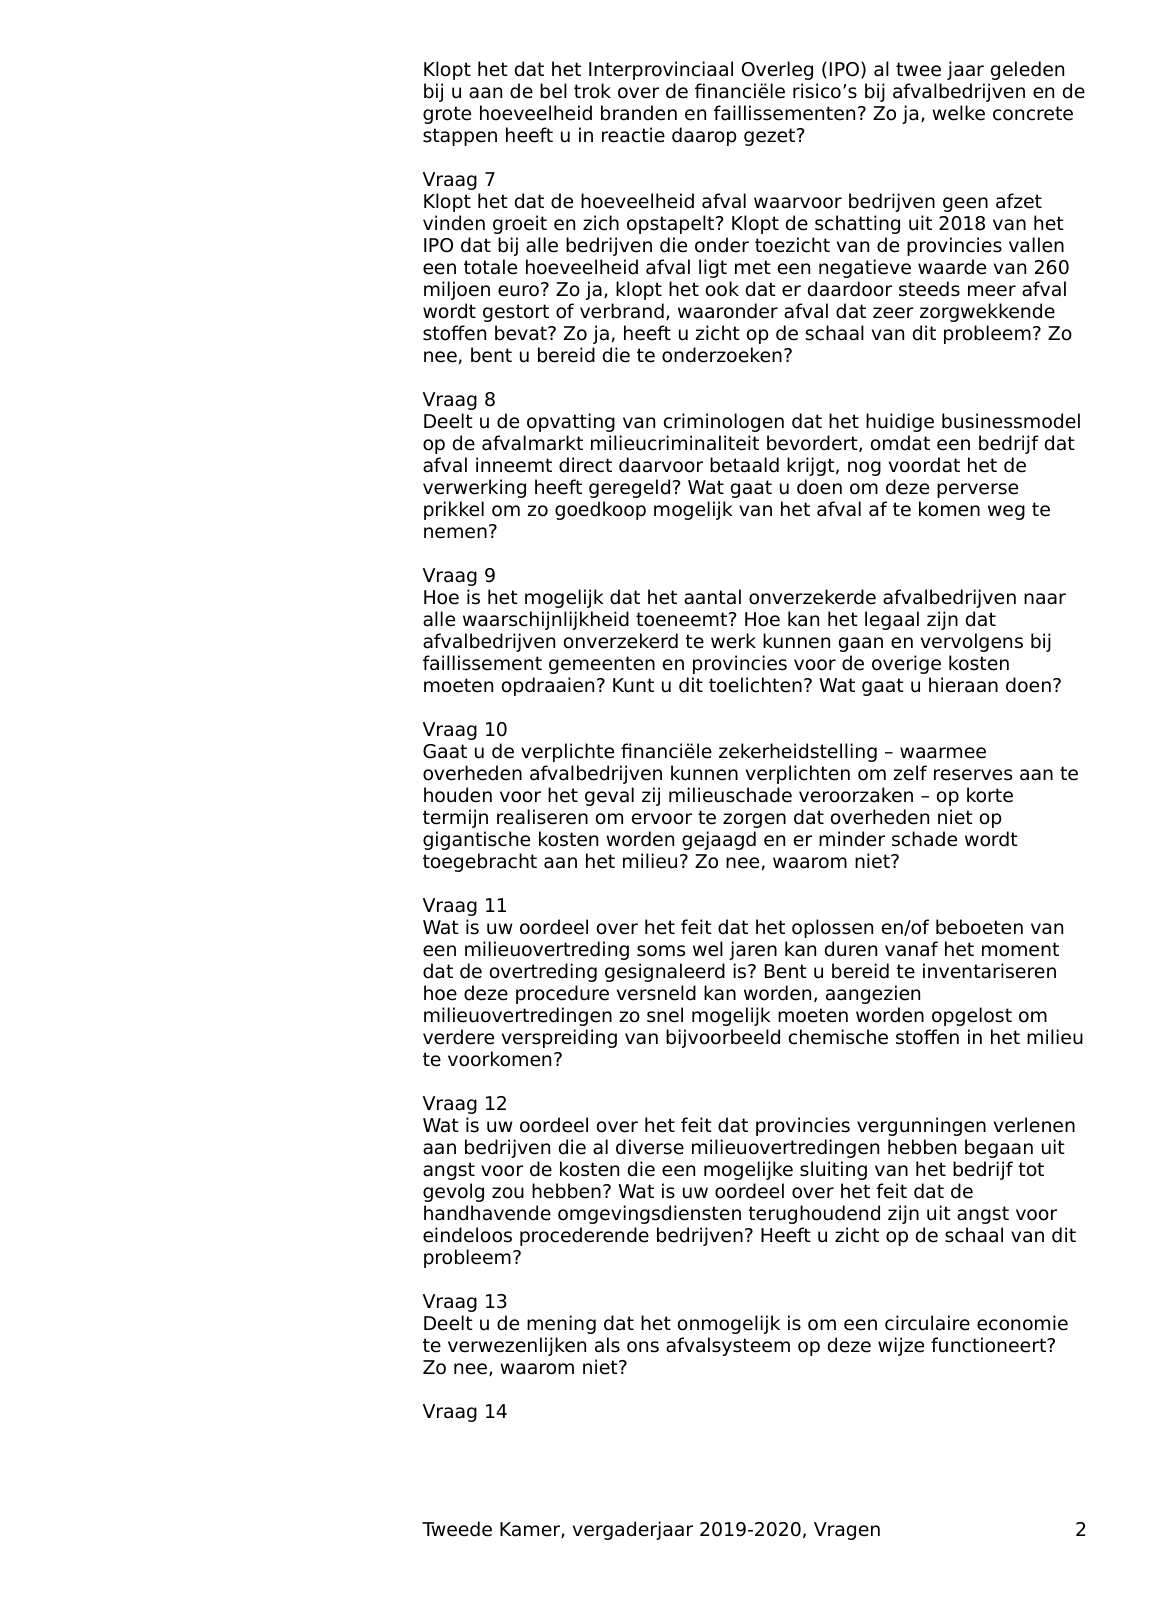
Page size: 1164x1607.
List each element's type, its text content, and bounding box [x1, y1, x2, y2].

text Klopt het dat de hoeveelheid afval waarvoor bedrijven geen afzet vinden groeit en zich opstapelt? Klopt de schatting uit 2018 van het IPO dat bij alle bedrijven die onder toezicht van de provincies vallen een totale hoeveelheid afval ligt met een negatieve waarde van 260 miljoen euro? Zo ja, klopt het ook dat er daardoor steeds meer afval wordt gestort of verbrand, waaronder afval dat zeer zorgwekkende stoffen bevat? Zo ja, heeft u zicht op de schaal van dit probleem? Zo nee, bent u bereid die te onderzoeken? [422, 191, 1087, 367]
text Deelt u de mening dat het onmogelijk is om een circulaire economie te verwezenlijken als ons afvalsysteem op deze wijze functioneert? Zo nee, waarom niet? [422, 1313, 1087, 1379]
text Vraag 14 [422, 1401, 1087, 1423]
text Vraag 11 [422, 895, 1087, 917]
text Vraag 10 [422, 719, 1087, 741]
text Klopt het dat het Interprovinciaal Overleg (IPO) al twee jaar geleden bij u aan de bel trok over de financiële risico’s bij afvalbedrijven en de grote hoeveelheid branden en faillissementen? Zo ja, welke concrete stappen heeft u in reactie daarop gezet? [422, 59, 1087, 147]
text Gaat u de verplichte financiële zekerheidstelling – waarmee overheden afvalbedrijven kunnen verplichten om zelf reserves aan te houden voor het geval zij milieuschade veroorzaken – op korte termijn realiseren om ervoor te zorgen dat overheden niet op gigantische kosten worden gejaagd en er minder schade wordt toegebracht aan het milieu? Zo nee, waarom niet? [422, 741, 1087, 873]
text Deelt u de opvatting van criminologen dat het huidige businessmodel op de afvalmarkt milieucriminaliteit bevordert, omdat een bedrijf dat afval inneemt direct daarvoor betaald krijgt, nog voordat het de verwerking heeft geregeld? Wat gaat u doen om deze perverse prikkel om zo goedkoop mogelijk van het afval af te komen weg te nemen? [422, 411, 1087, 543]
text Wat is uw oordeel over het feit dat provincies vergunningen verlenen aan bedrijven die al diverse milieuovertredingen hebben begaan uit angst voor de kosten die een mogelijke sluiting van het bedrijf tot gevolg zou hebben? Wat is uw oordeel over het feit dat de handhavende omgevingsdiensten terughoudend zijn uit angst voor eindeloos procederende bedrijven? Heeft u zicht op de schaal van dit probleem? [422, 1115, 1087, 1269]
text Wat is uw oordeel over het feit dat het oplossen en/of beboeten van een milieuovertreding soms wel jaren kan duren vanaf het moment dat de overtreding gesignaleerd is? Bent u bereid te inventariseren hoe deze procedure versneld kan worden, aangezien milieuovertredingen zo snel mogelijk moeten worden opgelost om verdere verspreiding van bijvoorbeeld chemische stoffen in het milieu te voorkomen? [422, 917, 1087, 1071]
text Hoe is het mogelijk dat het aantal onverzekerde afvalbedrijven naar alle waarschijnlijkheid toeneemt? Hoe kan het legaal zijn dat afvalbedrijven onverzekerd te werk kunnen gaan en vervolgens bij faillissement gemeenten en provincies voor de overige kosten moeten opdraaien? Kunt u dit toelichten? Wat gaat u hieraan doen? [422, 587, 1087, 697]
text Vraag 12 [422, 1093, 1087, 1115]
text Vraag 9 [422, 565, 1087, 587]
text Vraag 13 [422, 1291, 1087, 1313]
text Vraag 7 [422, 169, 1087, 191]
text Vraag 8 [422, 389, 1087, 411]
